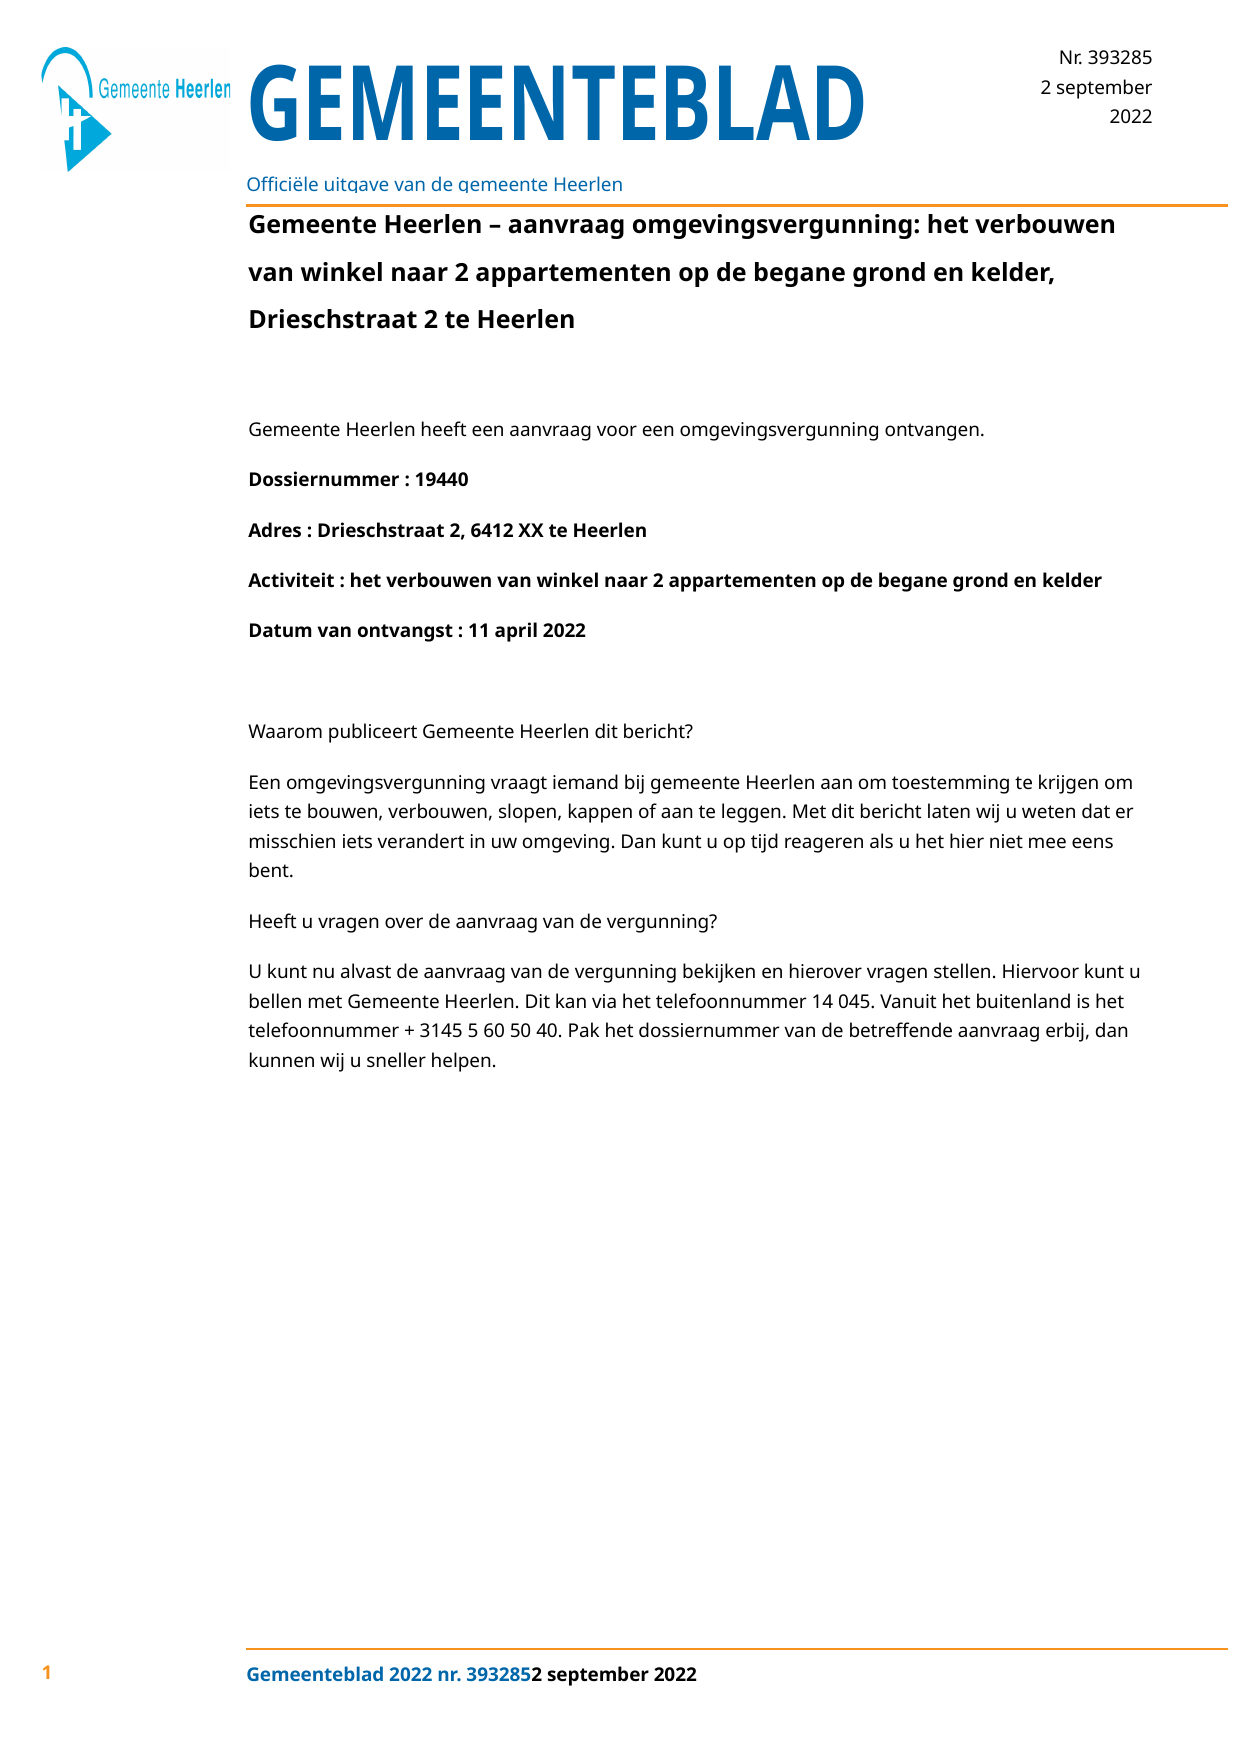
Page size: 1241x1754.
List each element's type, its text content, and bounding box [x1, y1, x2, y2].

text Een omgevingsvergunning vraagt iemand bij gemeente Heerlen aan om toestemming te krijgen om iets te bouwen, verbouwen, slopen, kappen of aan te leggen. Met dit bericht laten wij u weten dat er misschien iets verandert in uw omgeving. Dan kunt u op tijd reageren als u het hier niet mee eens bent. [248, 769, 1152, 883]
text Dossiernummer : 19440 [248, 466, 1152, 492]
text Heeft u vragen over de aanvraag van de vergunning? [248, 908, 1152, 934]
text Datum van ontvangst : 11 april 2022 [248, 618, 1152, 643]
picture [41, 47, 59, 70]
text Waarom publiceert Gemeente Heerlen dit bericht? [248, 718, 1152, 744]
text Gemeente Heerlen heeft een aanvraag voor een omgevingsvergunning ontvangen. [248, 416, 1152, 442]
text Gemeente Heerlen – aanvraag omgevingsvergunning: het verbouwen van winkel naar 2 appartementen op de begane grond en kelder, Drieschstraat 2 te Heerlen [248, 207, 1152, 336]
text Activiteit : het verbouwen van winkel naar 2 appartementen op de begane grond en kelder [248, 567, 1152, 593]
text Adres : Drieschstraat 2, 6412 XX te Heerlen [248, 517, 1152, 542]
text U kunt nu alvast de aanvraag van de vergunning bekijken en hierover vragen stellen. Hiervoor kunt u bellen met Gemeente Heerlen. Dit kan via het telefoonnummer 14 045. Vanuit het buitenland is het telefoonnummer + 3145 5 60 50 40. Pak het dossiernummer van de betreffende aanvraag erbij, dan kunnen wij u sneller helpen. [248, 958, 1152, 1073]
picture [41, 47, 231, 172]
